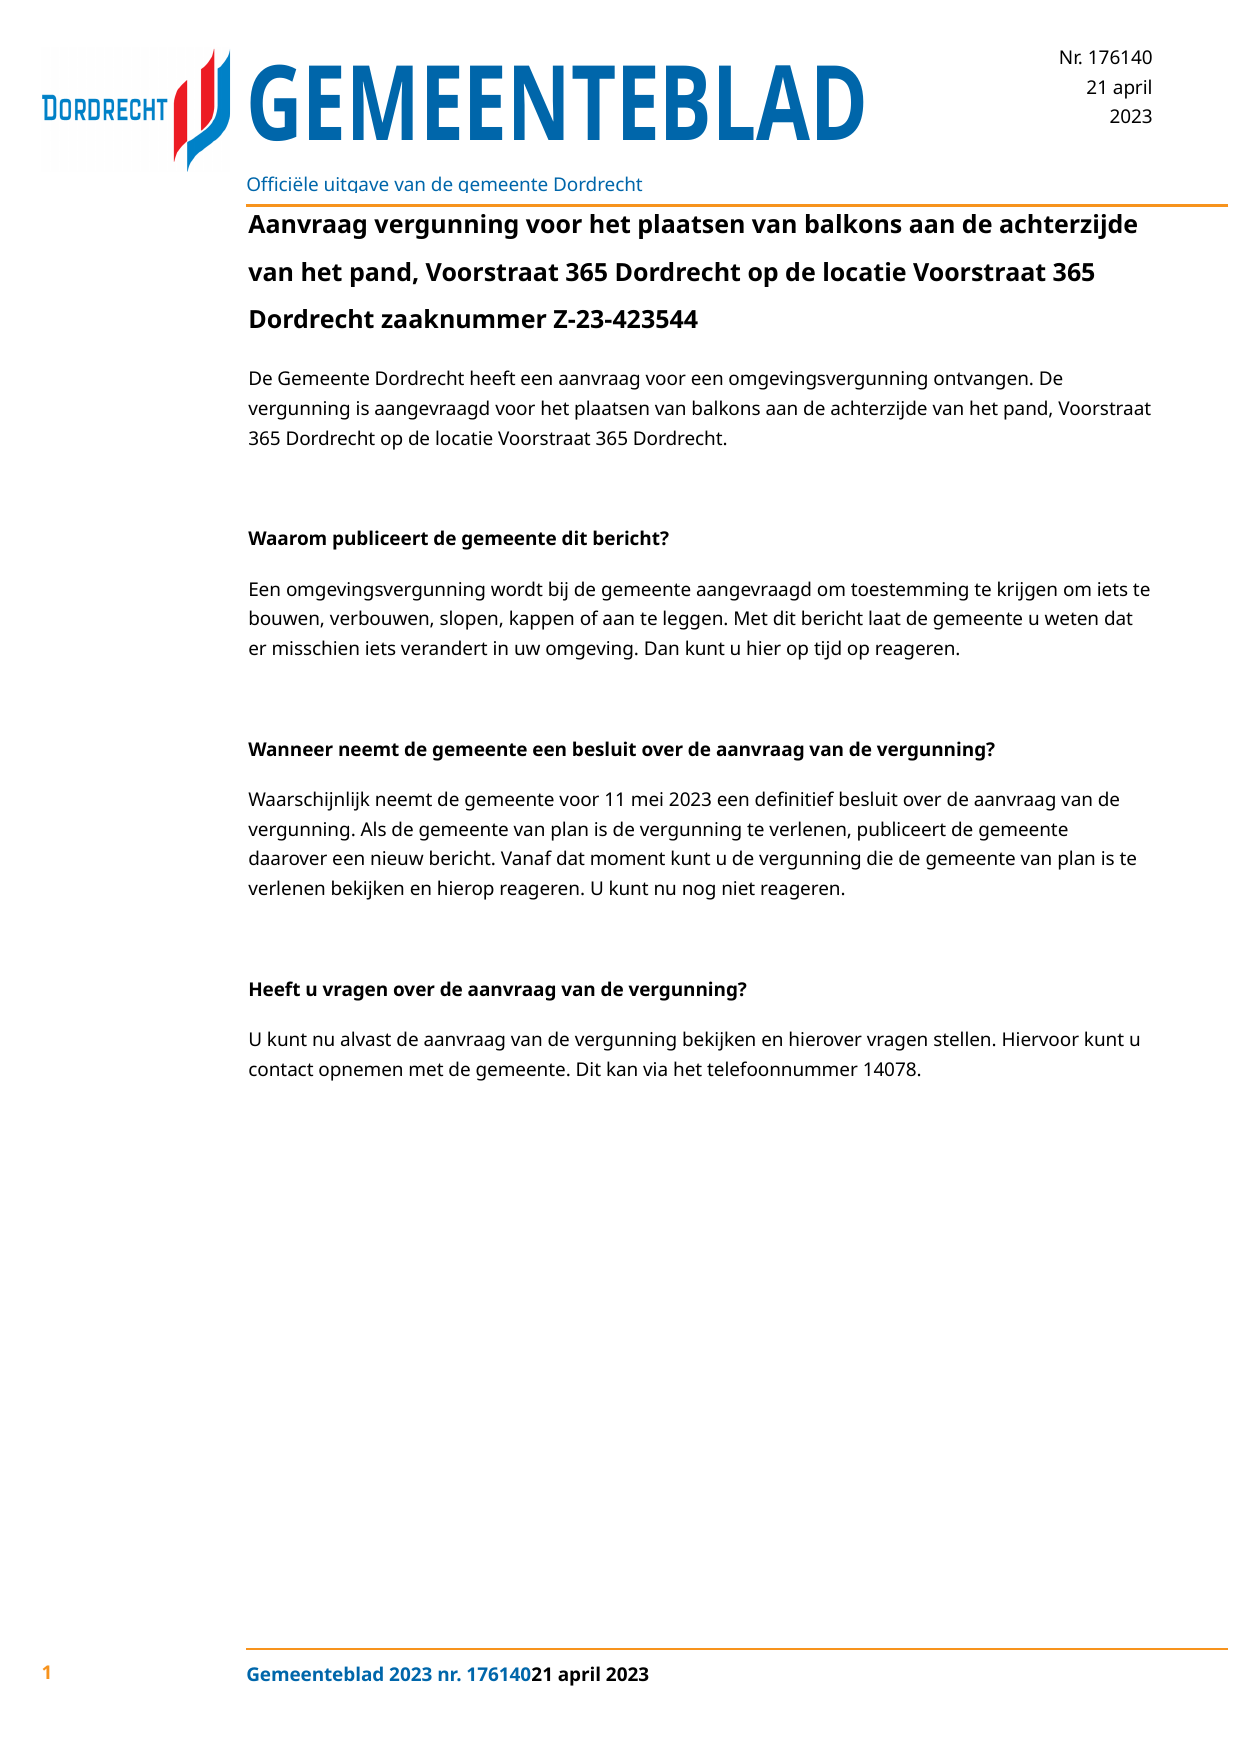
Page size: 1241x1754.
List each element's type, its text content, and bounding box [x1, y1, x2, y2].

text Heeft u vragen over de aanvraag van de vergunning? [248, 976, 1152, 1002]
text Aanvraag vergunning voor het plaatsen van balkons aan de achterzijde van het pand, Voorstraat 365 Dordrecht op de locatie Voorstraat 365 Dordrecht zaaknummer Z-23-423544 [248, 207, 1152, 336]
text Een omgevingsvergunning wordt bij de gemeente aangevraagd om toestemming te krijgen om iets te bouwen, verbouwen, slopen, kappen of aan te leggen. Met dit bericht laat de gemeente u weten dat er misschien iets verandert in uw omgeving. Dan kunt u hier op tijd op reageren. [248, 576, 1152, 661]
text De Gemeente Dordrecht heeft een aanvraag voor een omgevingsvergunning ontvangen. De vergunning is aangevraagd voor het plaatsen van balkons aan de achterzijde van het pand, Voorstraat 365 Dordrecht op de locatie Voorstraat 365 Dordrecht. [248, 366, 1152, 450]
text Waarom publiceert de gemeente dit bericht? [248, 526, 1152, 551]
text Wanneer neemt de gemeente een besluit over de aanvraag van de vergunning? [248, 736, 1152, 762]
picture [41, 47, 231, 172]
text Waarschijnlijk neemt de gemeente voor 11 mei 2023 een definitief besluit over de aanvraag van de vergunning. Als de gemeente van plan is de vergunning te verlenen, publiceert de gemeente daarover een nieuw bericht. Vanaf dat moment kunt u de vergunning die de gemeente van plan is te verlenen bekijken en hierop reageren. U kunt nu nog niet reageren. [248, 786, 1152, 901]
text U kunt nu alvast de aanvraag van de vergunning bekijken en hierover vragen stellen. Hiervoor kunt u contact opnemen met de gemeente. Dit kan via het telefoonnummer 14078. [248, 1026, 1152, 1082]
